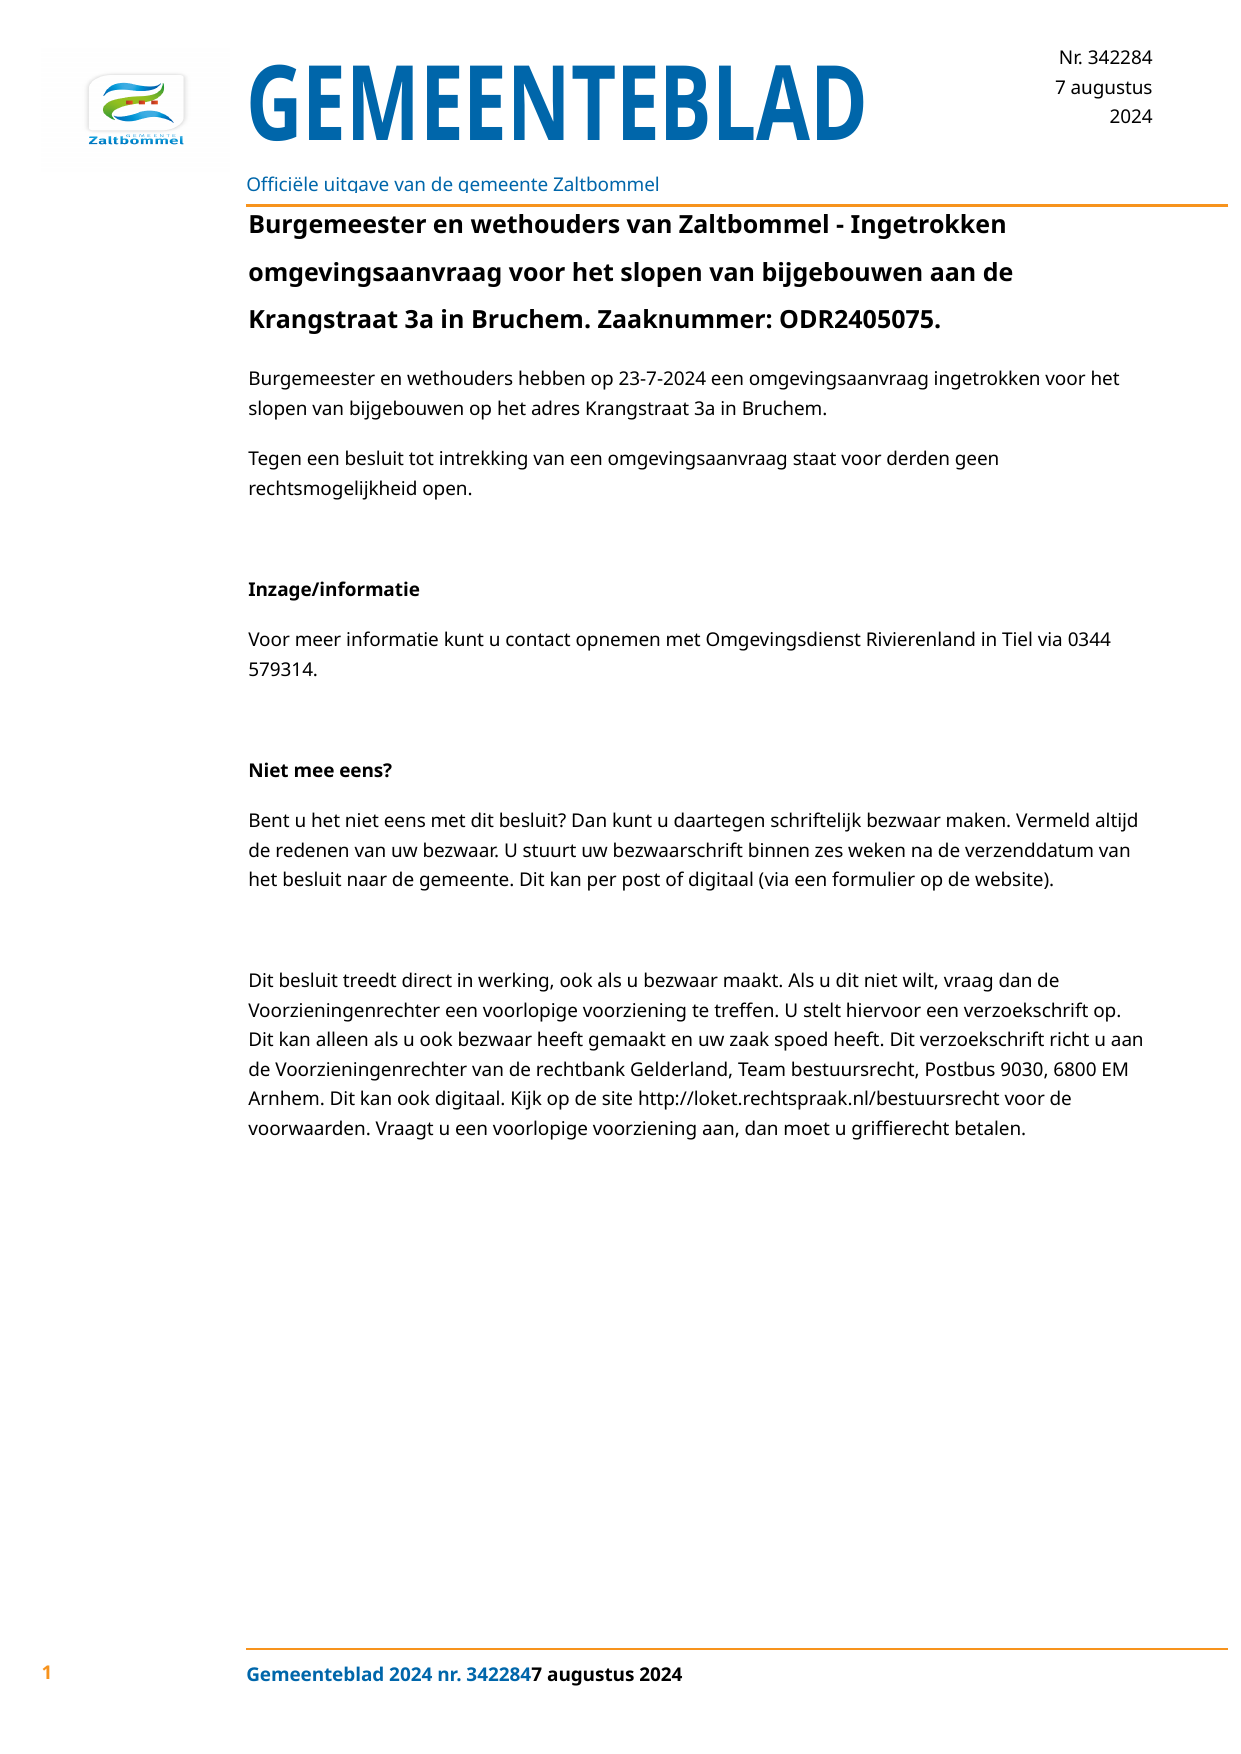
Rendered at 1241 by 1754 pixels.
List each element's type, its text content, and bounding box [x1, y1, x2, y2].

text Burgemeester en wethouders hebben op 23-7-2024 een omgevingsaanvraag ingetrokken voor het slopen van bijgebouwen op het adres Krangstraat 3a in Bruchem. [248, 366, 1152, 421]
text Burgemeester en wethouders van Zaltbommel - Ingetrokken omgevingsaanvraag voor het slopen van bijgebouwen aan de Krangstraat 3a in Bruchem. Zaaknummer: ODR2405075. [248, 207, 1152, 336]
text Tegen een besluit tot intrekking van een omgevingsaanvraag staat voor derden geen rechtsmogelijkheid open. [248, 446, 1152, 501]
text Niet mee eens? [248, 757, 1152, 782]
picture [41, 47, 231, 172]
text Inzage/informatie [248, 576, 1152, 602]
text Bent u het niet eens met dit besluit? Dan kunt u daartegen schriftelijk bezwaar maken. Vermeld altijd de redenen van uw bezwaar. U stuurt uw bezwaarschrift binnen zes weken na de verzenddatum van het besluit naar de gemeente. Dit kan per post of digitaal (via een formulier op de website). [248, 807, 1152, 892]
text Voor meer informatie kunt u contact opnemen met Omgevingsdienst Rivierenland in Tiel via 0344 579314. [248, 626, 1152, 682]
text Dit besluit treedt direct in werking, ook als u bezwaar maakt. Als u dit niet wilt, vraag dan de Voorzieningenrechter een voorlopige voorziening te treffen. U stelt hiervoor een verzoekschrift op. Dit kan alleen als u ook bezwaar heeft gemaakt en uw zaak spoed heeft. Dit verzoekschrift richt u aan de Voorzieningenrechter van de rechtbank Gelderland, Team bestuursrecht, Postbus 9030, 6800 EM Arnhem. Dit kan ook digitaal. Kijk op de site http://loket.rechtspraak.nl/bestuursrecht voor de voorwaarden. Vraagt u een voorlopige voorziening aan, dan moet u griffierecht betalen. [248, 967, 1152, 1141]
